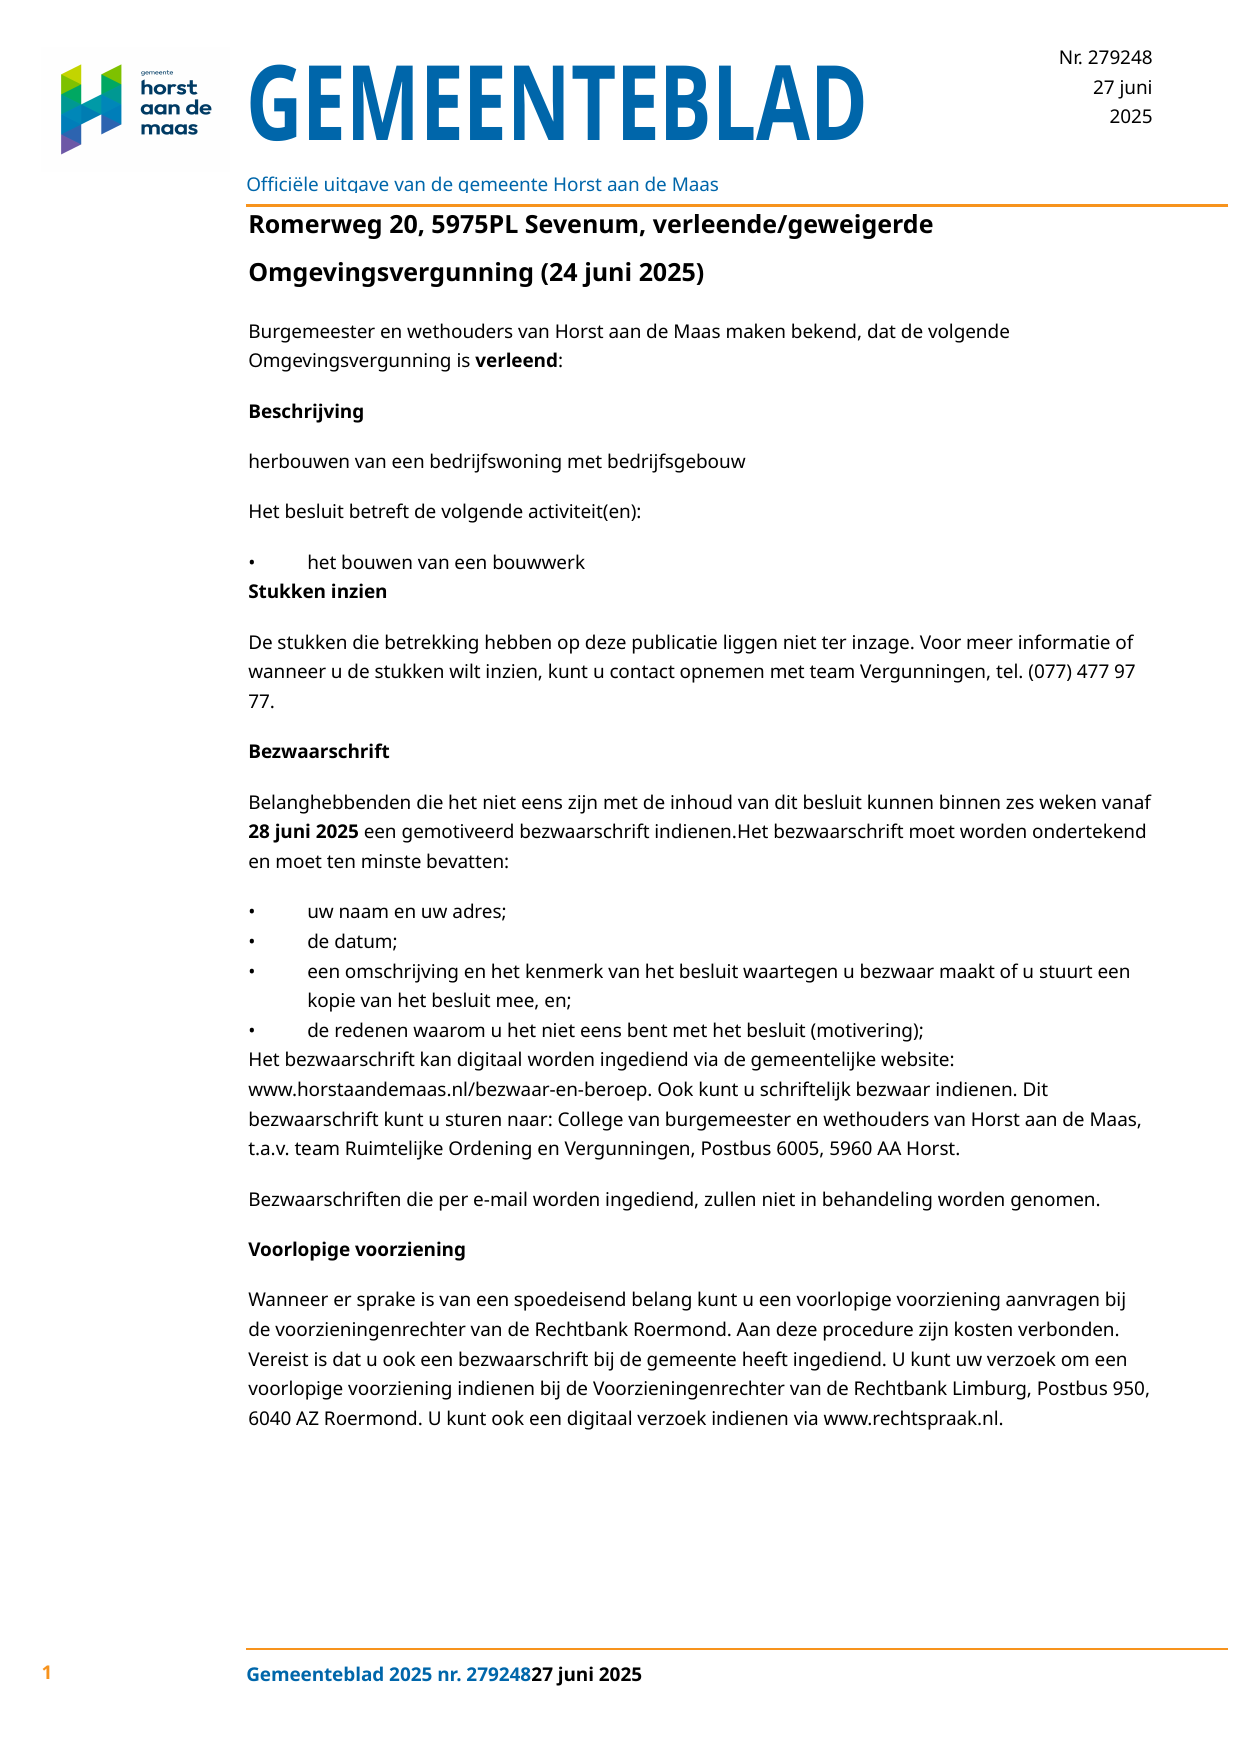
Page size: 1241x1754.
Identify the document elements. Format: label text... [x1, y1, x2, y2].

picture [41, 47, 231, 172]
text Het besluit betreft de volgende activiteit(en): [248, 499, 1152, 524]
text Het bezwaarschrift kan digitaal worden ingediend via de gemeentelijke website: www.horstaandemaas.nl/bezwaar-en-beroep. Ook kunt u schriftelijk bezwaar indienen. Dit bezwaarschrift kunt u sturen naar: College van burgemeester en wethouders van Horst aan de Maas, t.a.v. team Ruimtelijke Ordening en Vergunningen, Postbus 6005, 5960 AA Horst. [248, 1047, 1152, 1161]
text Stukken inzien [248, 579, 1152, 604]
text De stukken die betrekking hebben op deze publicatie liggen niet ter inzage. Voor meer informatie of wanneer u de stukken wilt inzien, kunt u contact opnemen met team Vergunningen, tel. (077) 477 97 77. [248, 629, 1152, 714]
text Romerweg 20, 5975PL Sevenum, verleende/geweigerde Omgevingsvergunning (24 juni 2025) [248, 207, 1152, 288]
text Voorlopige voorziening [248, 1236, 1152, 1262]
text Bezwaarschriften die per e-mail worden ingediend, zullen niet in behandeling worden genomen. [248, 1186, 1152, 1212]
text herbouwen van een bedrijfswoning met bedrijfsgebouw [248, 448, 1152, 474]
list de datum; [248, 928, 1152, 954]
list een omschrijving en het kenmerk van het besluit waartegen u bezwaar maakt of u stuurt een kopie van het besluit mee, en; [248, 958, 1152, 1013]
text Belanghebbenden die het niet eens zijn met de inhoud van dit besluit kunnen binnen zes weken vanaf 28 juni 2025 een gemotiveerd bezwaarschrift indienen.Het bezwaarschrift moet worden ondertekend en moet ten minste bevatten: [248, 789, 1152, 874]
text Bezwaarschrift [248, 739, 1152, 764]
text Wanneer er sprake is van een spoedeisend belang kunt u een voorlopige voorziening aanvragen bij de voorzieningenrechter van de Rechtbank Roermond. Aan deze procedure zijn kosten verbonden. Vereist is dat u ook een bezwaarschrift bij de gemeente heeft ingediend. U kunt uw verzoek om een voorlopige voorziening indienen bij de Voorzieningenrechter van de Rechtbank Limburg, Postbus 950, 6040 AZ Roermond. U kunt ook een digitaal verzoek indienen via www.rechtspraak.nl. [248, 1287, 1152, 1431]
list uw naam en uw adres; [248, 899, 1152, 924]
text Beschrijving [248, 398, 1152, 424]
list het bouwen van een bouwwerk [248, 549, 1152, 575]
text Burgemeester en wethouders van Horst aan de Maas maken bekend, dat de volgende Omgevingsvergunning is verleend: [248, 318, 1152, 373]
list de redenen waarom u het niet eens bent met het besluit (motivering); [248, 1017, 1152, 1043]
